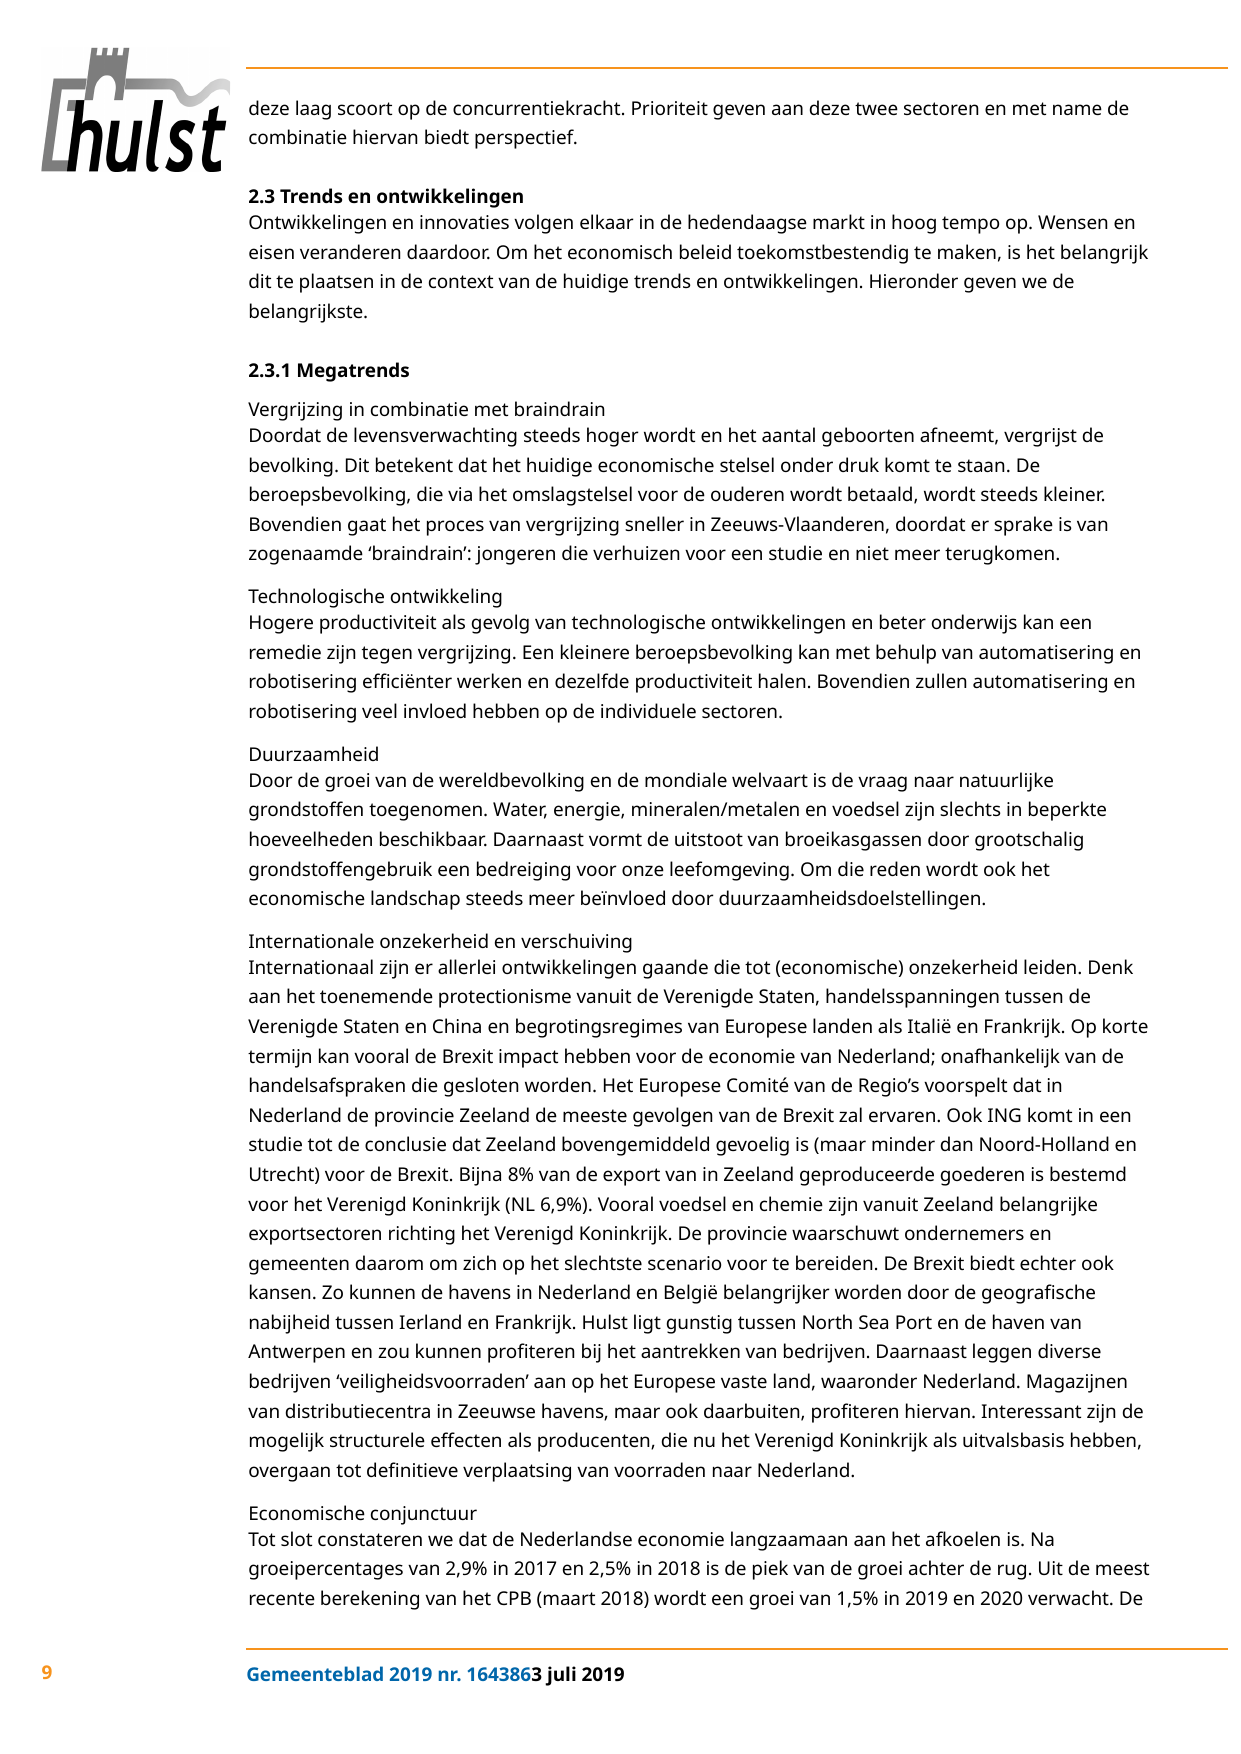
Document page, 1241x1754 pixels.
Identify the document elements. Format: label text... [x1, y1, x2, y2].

text Tot slot constateren we dat de Nederlandse economie langzaamaan aan het afkoelen is. Na groeipercentages van 2,9% in 2017 en 2,5% in 2018 is de piek van de groei achter de rug. Uit de meest recente berekening van het CPB (maart 2018) wordt een groei van 1,5% in 2019 en 2020 verwacht. De [248, 1526, 1152, 1611]
text Ontwikkelingen en innovaties volgen elkaar in de hedendaagse markt in hoog tempo op. Wensen en eisen veranderen daardoor. Om het economisch beleid toekomstbestendig te maken, is het belangrijk dit te plaatsen in de context van de huidige trends en ontwikkelingen. Hieronder geven we de belangrijkste. [248, 209, 1152, 324]
text Economische conjunctuur [248, 1500, 1152, 1526]
text Vergrijzing in combinatie met braindrain [248, 396, 1152, 422]
text Technologische ontwikkeling [248, 584, 1152, 609]
text Hogere productiviteit als gevolg van technologische ontwikkelingen en beter onderwijs kan een remedie zijn tegen vergrijzing. Een kleinere beroepsbevolking kan met behulp van automatisering en robotisering efficiënter werken en dezelfde productiviteit halen. Bovendien zullen automatisering en robotisering veel invloed hebben op de individuele sectoren. [248, 609, 1152, 724]
text Internationale onzekerheid en verschuiving [248, 928, 1152, 954]
text Internationaal zijn er allerlei ontwikkelingen gaande die tot (economische) onzekerheid leiden. Denk aan het toenemende protectionisme vanuit de Verenigde Staten, handelsspanningen tussen de Verenigde Staten en China en begrotingsregimes van Europese landen als Italië en Frankrijk. Op korte termijn kan vooral de Brexit impact hebben voor de economie van Nederland; onafhankelijk van de handelsafspraken die gesloten worden. Het Europese Comité van de Regio’s voorspelt dat in Nederland de provincie Zeeland de meeste gevolgen van de Brexit zal ervaren. Ook ING komt in een studie tot de conclusie dat Zeeland bovengemiddeld gevoelig is (maar minder dan Noord-Holland en Utrecht) voor de Brexit. Bijna 8% van de export van in Zeeland geproduceerde goederen is bestemd voor het Verenigd Koninkrijk (NL 6,9%). Vooral voedsel en chemie zijn vanuit Zeeland belangrijke exportsectoren richting het Verenigd Koninkrijk. De provincie waarschuwt ondernemers en gemeenten daarom om zich op het slechtste scenario voor te bereiden. De Brexit biedt echter ook kansen. Zo kunnen de havens in Nederland en België belangrijker worden door de geografische nabijheid tussen Ierland en Frankrijk. Hulst ligt gunstig tussen North Sea Port en de haven van Antwerpen en zou kunnen profiteren bij het aantrekken van bedrijven. Daarnaast leggen diverse bedrijven ‘veiligheidsvoorraden’ aan op het Europese vaste land, waaronder Nederland. Magazijnen van distributiecentra in Zeeuwse havens, maar ook daarbuiten, profiteren hiervan. Interessant zijn de mogelijk structurele effecten als producenten, die nu het Verenigd Koninkrijk als uitvalsbasis hebben, overgaan tot definitieve verplaatsing van voorraden naar Nederland. [248, 954, 1152, 1483]
text Doordat de levensverwachting steeds hoger wordt en het aantal geboorten afneemt, vergrijst de bevolking. Dit betekent dat het huidige economische stelsel onder druk komt te staan. De beroepsbevolking, die via het omslagstelsel voor de ouderen wordt betaald, wordt steeds kleiner. Bovendien gaat het proces van vergrijzing sneller in Zeeuws-Vlaanderen, doordat er sprake is van zogenaamde ‘braindrain’: jongeren die verhuizen voor een studie en niet meer terugkomen. [248, 422, 1152, 566]
picture [41, 47, 231, 172]
text 2.3.1 Megatrends [248, 357, 1152, 383]
text 2.3 Trends en ontwikkelingen [248, 183, 1152, 209]
text Duurzaamheid [248, 741, 1152, 767]
text Door de groei van de wereldbevolking en de mondiale welvaart is de vraag naar natuurlijke grondstoffen toegenomen. Water, energie, mineralen/metalen en voedsel zijn slechts in beperkte hoeveelheden beschikbaar. Daarnaast vormt de uitstoot van broeikasgassen door grootschalig grondstoffengebruik een bedreiging voor onze leefomgeving. Om die reden wordt ook het economische landschap steeds meer beïnvloed door duurzaamheidsdoelstellingen. [248, 767, 1152, 911]
text deze laag scoort op de concurrentiekracht. Prioriteit geven aan deze twee sectoren en met name de combinatie hiervan biedt perspectief. [248, 95, 1152, 150]
